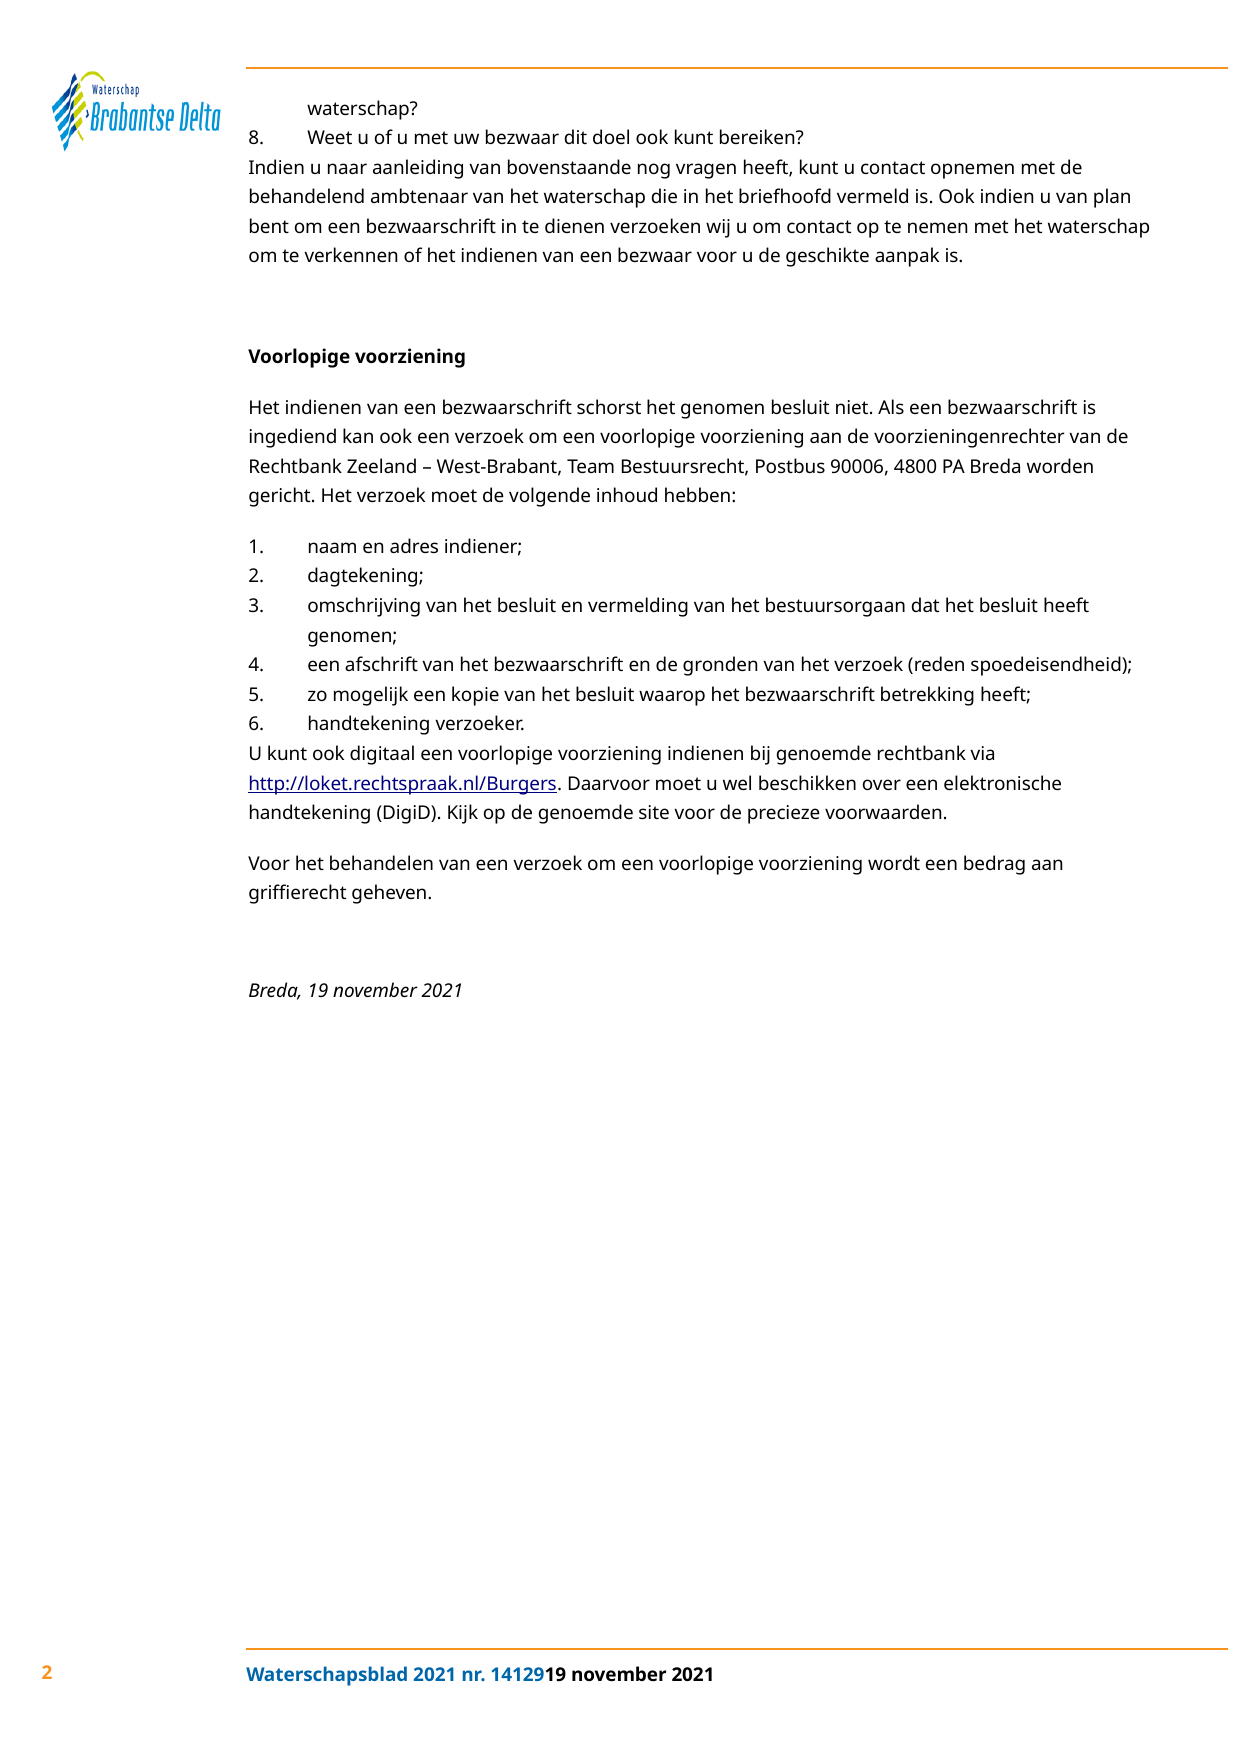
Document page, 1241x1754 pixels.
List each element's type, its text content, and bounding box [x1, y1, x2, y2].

list waterschap? [248, 95, 1152, 121]
text U kunt ook digitaal een voorlopige voorziening indienen bij genoemde rechtbank via http://loket.rechtspraak.nl/Burgers. Daarvoor moet u wel beschikken over een elektronische handtekening (DigiD). Kijk op de genoemde site voor de precieze voorwaarden. [248, 740, 1152, 825]
picture [41, 47, 231, 172]
list zo mogelijk een kopie van het besluit waarop het bezwaarschrift betrekking heeft; [248, 681, 1152, 707]
list handtekening verzoeker. [248, 711, 1152, 736]
list Weet u of u met uw bezwaar dit doel ook kunt bereiken? [248, 124, 1152, 150]
text Breda, 19 november 2021 [248, 978, 1152, 1003]
text Het indienen van een bezwaarschrift schorst het genomen besluit niet. Als een bezwaarschrift is ingediend kan ook een verzoek om een voorlopige voorziening aan de voorzieningenrechter van de Rechtbank Zeeland – West-Brabant, Team Bestuursrecht, Postbus 90006, 4800 PA Breda worden gericht. Het verzoek moet de volgende inhoud hebben: [248, 394, 1152, 508]
text Voorlopige voorziening [248, 343, 1152, 369]
text Indien u naar aanleiding van bovenstaande nog vragen heeft, kunt u contact opnemen met de behandelend ambtenaar van het waterschap die in het briefhoofd vermeld is. Ook indien u van plan bent om een bezwaarschrift in te dienen verzoeken wij u om contact op te nemen met het waterschap om te verkennen of het indienen van een bezwaar voor u de geschikte aanpak is. [248, 154, 1152, 268]
list dagtekening; [248, 563, 1152, 588]
list een afschrift van het bezwaarschrift en de gronden van het verzoek (reden spoedeisendheid); [248, 651, 1152, 677]
text Voor het behandelen van een verzoek om een voorlopige voorziening wordt een bedrag aan griffierecht geheven. [248, 850, 1152, 905]
list naam en adres indiener; [248, 533, 1152, 559]
list omschrijving van het besluit en vermelding van het bestuursorgaan dat het besluit heeft genomen; [248, 592, 1152, 648]
